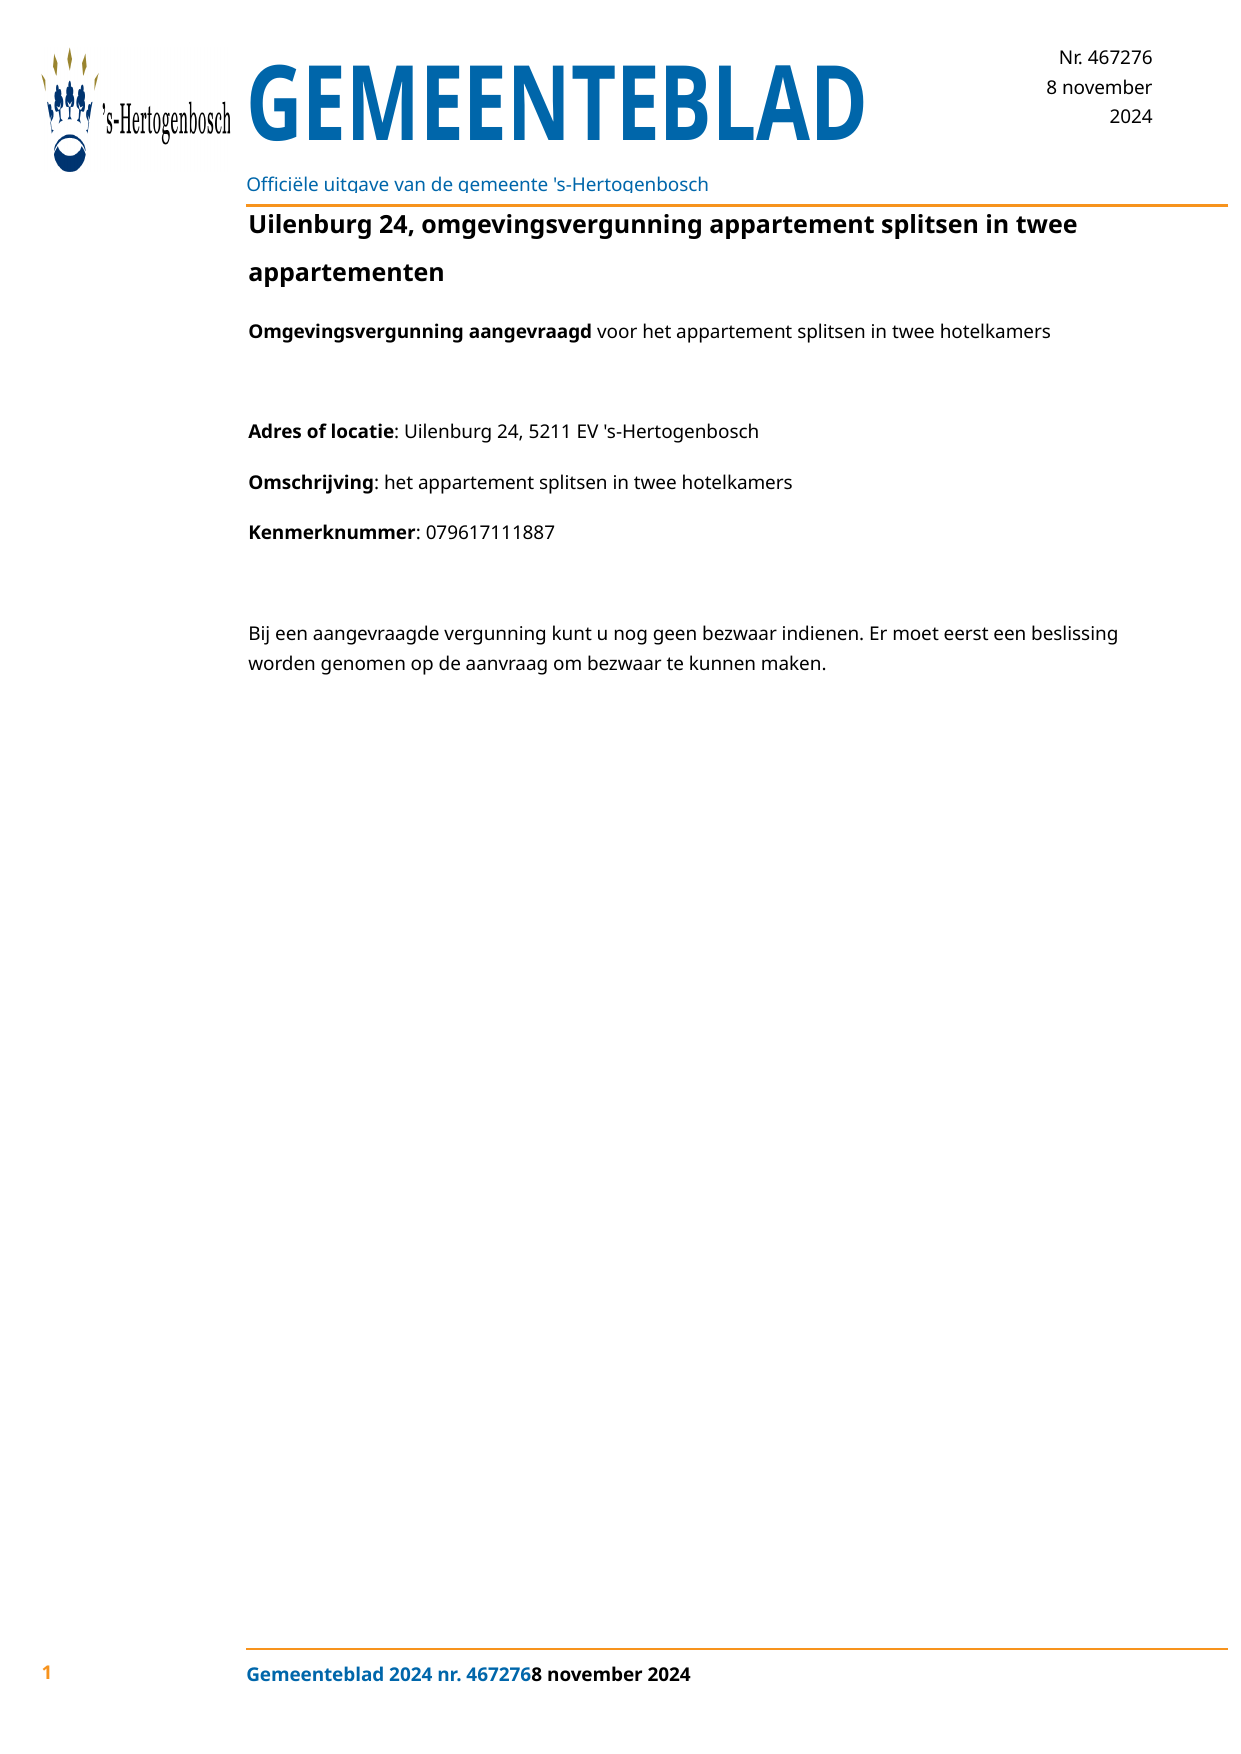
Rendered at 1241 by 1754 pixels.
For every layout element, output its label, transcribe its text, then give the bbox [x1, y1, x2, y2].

picture [41, 47, 231, 172]
text Kenmerknummer: 079617111887 [248, 519, 1152, 545]
text Bij een aangevraagde vergunning kunt u nog geen bezwaar indienen. Er moet eerst een beslissing worden genomen op de aanvraag om bezwaar te kunnen maken. [248, 620, 1152, 676]
text Adres of locatie: Uilenburg 24, 5211 EV 's-Hertogenbosch [248, 419, 1152, 444]
text Omgevingsvergunning aangevraagd voor het appartement splitsen in twee hotelkamers [248, 318, 1152, 344]
text Uilenburg 24, omgevingsvergunning appartement splitsen in twee appartementen [248, 207, 1152, 288]
text Omschrijving: het appartement splitsen in twee hotelkamers [248, 469, 1152, 495]
